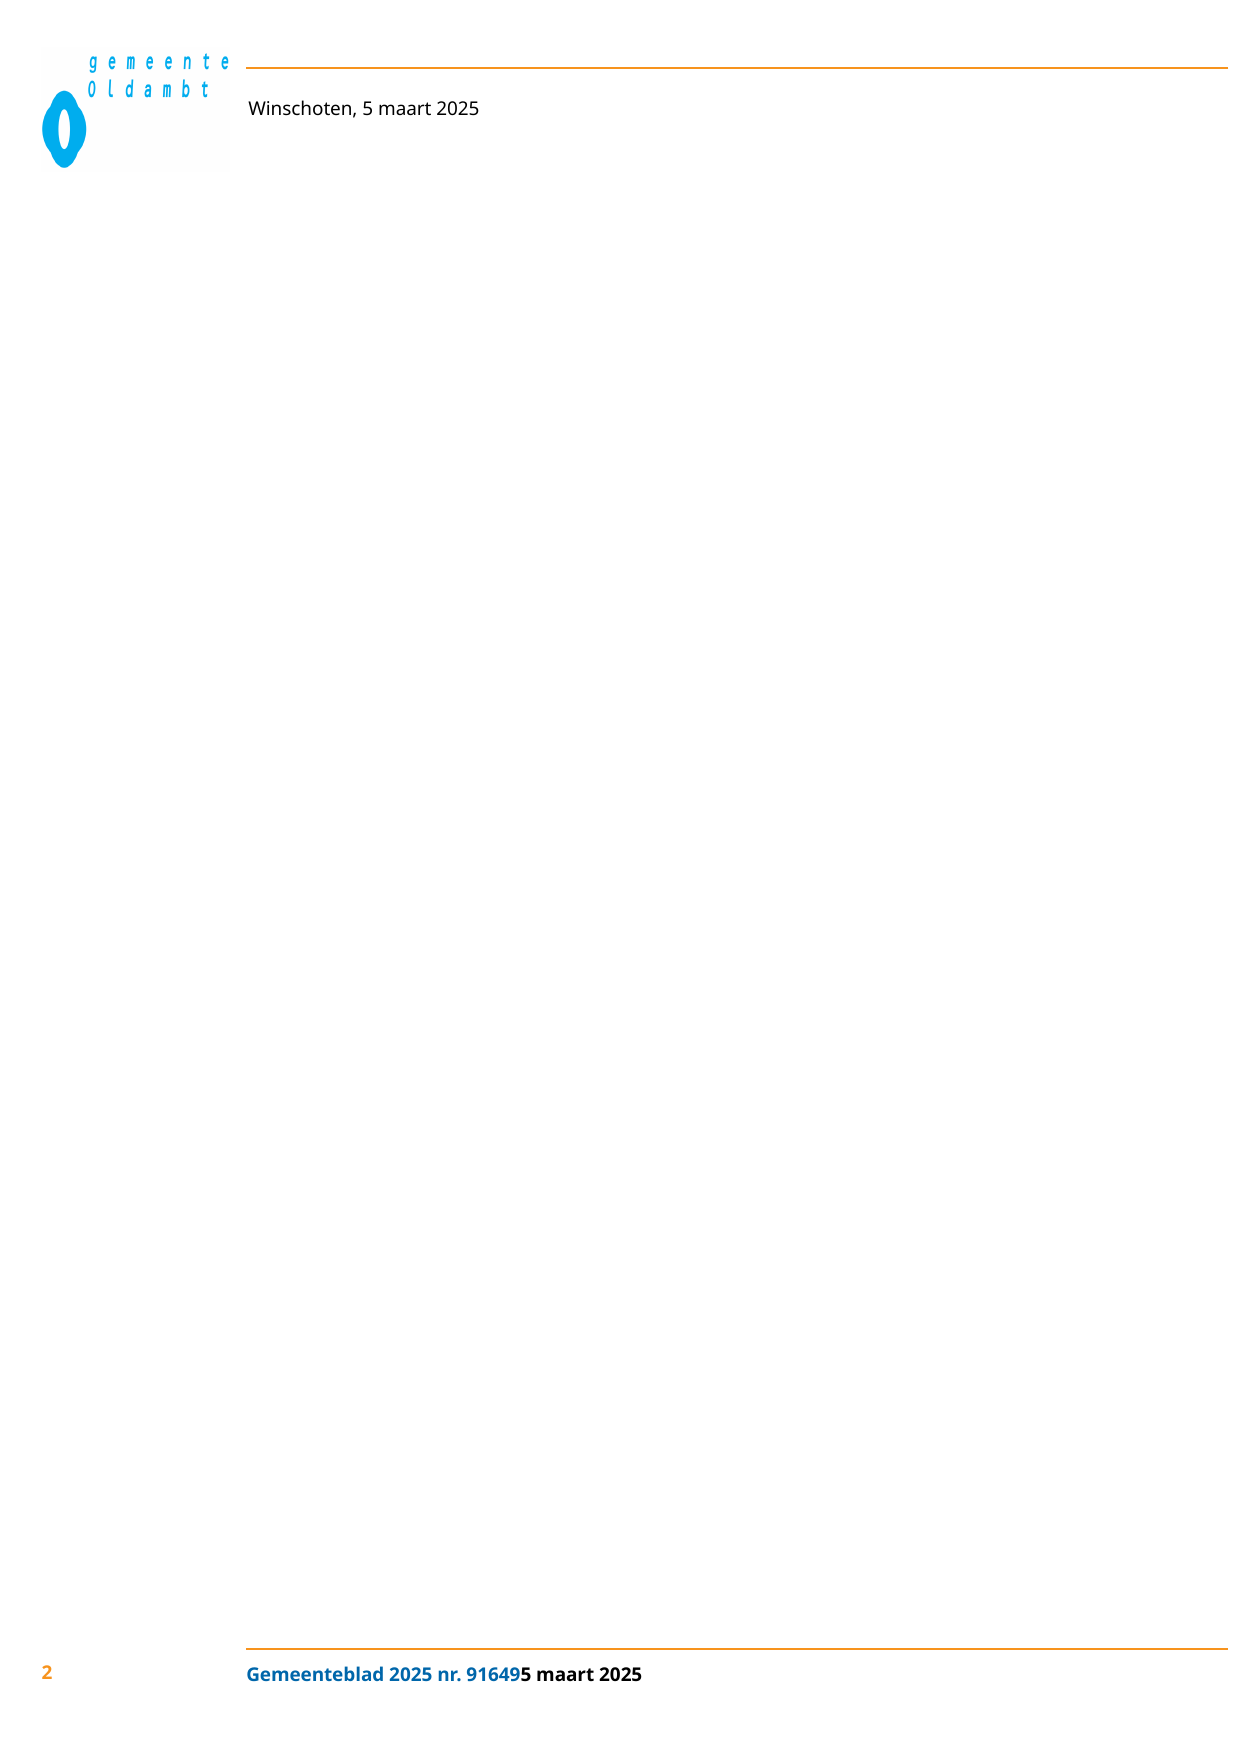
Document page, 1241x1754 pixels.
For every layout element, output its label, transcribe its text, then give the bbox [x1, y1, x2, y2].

text Winschoten, 5 maart 2025 [248, 95, 1152, 121]
picture [41, 47, 231, 172]
